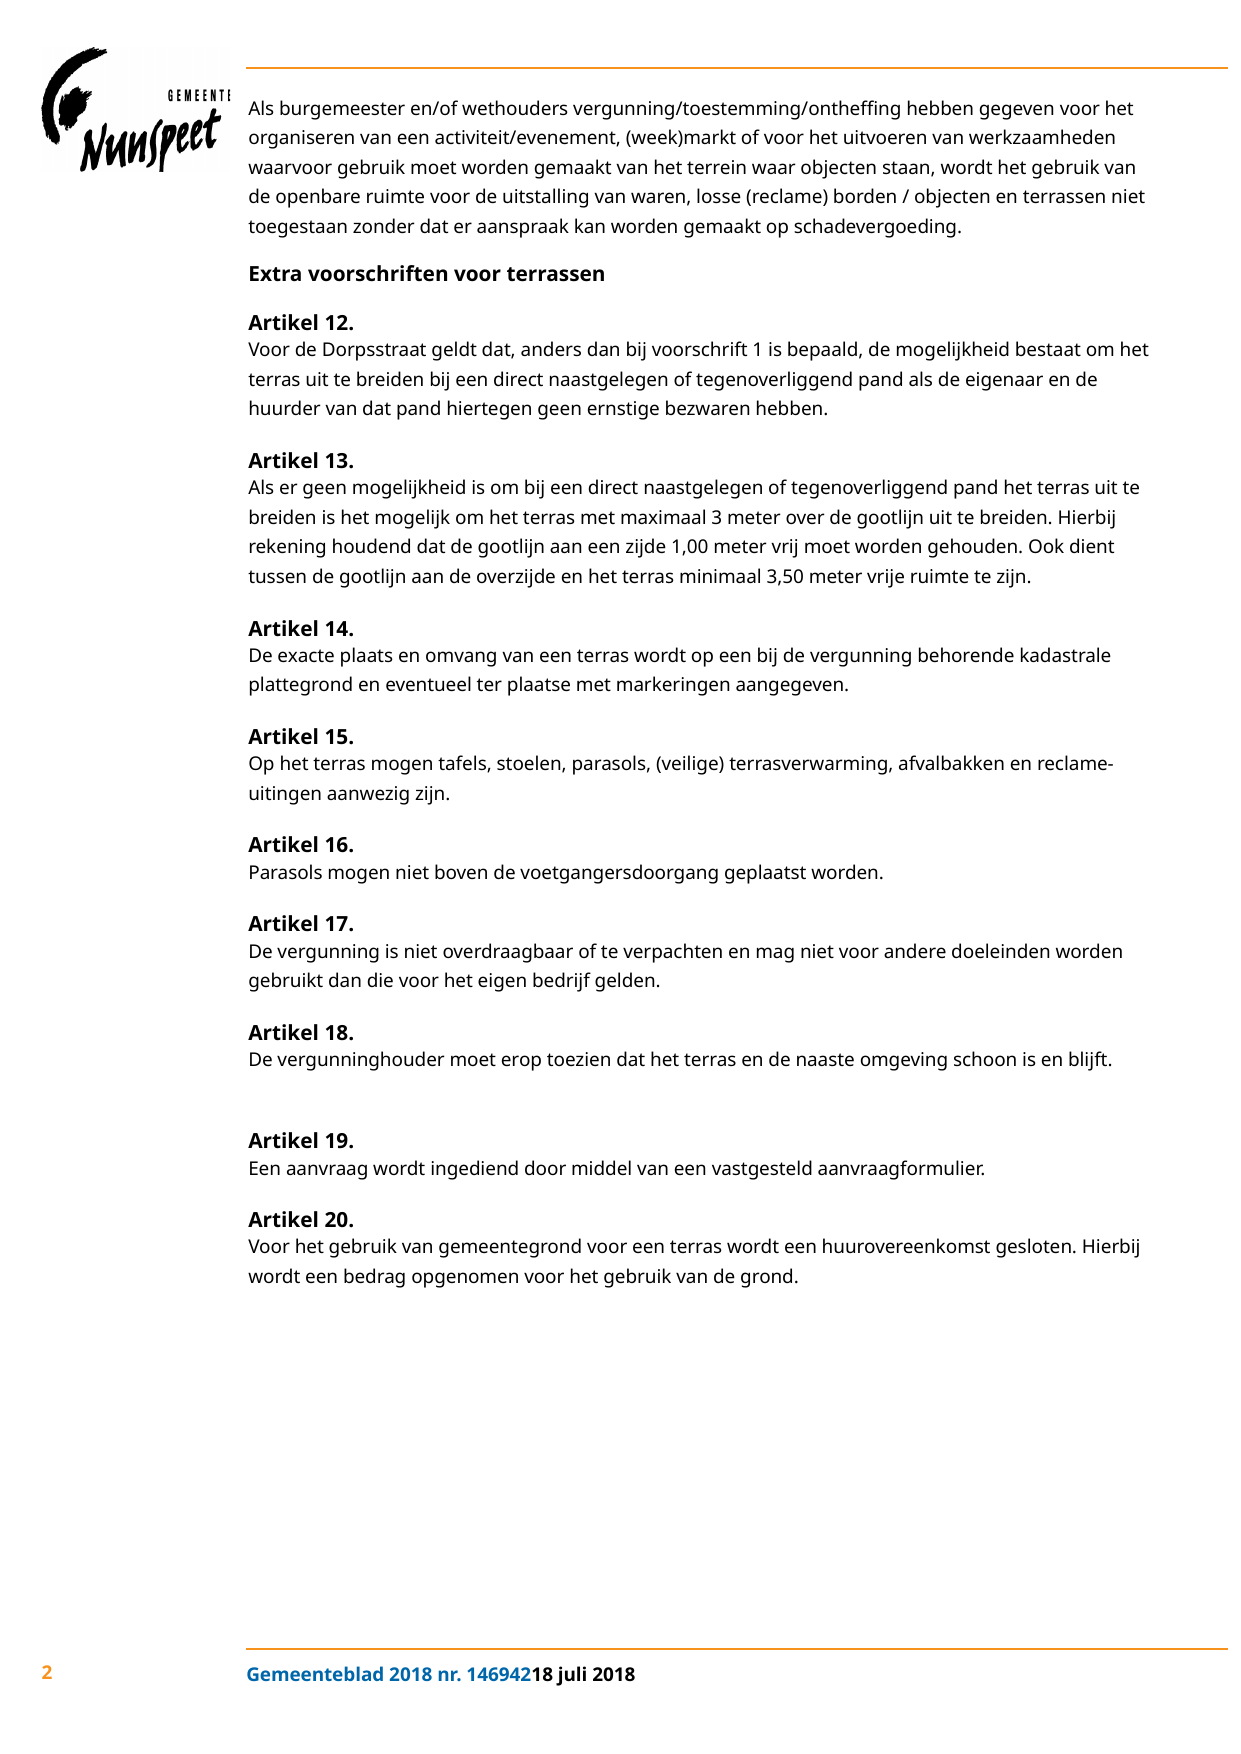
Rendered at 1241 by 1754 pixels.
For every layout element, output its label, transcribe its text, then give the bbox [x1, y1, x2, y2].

text Artikel 17. [248, 909, 1152, 938]
text Artikel 18. [248, 1018, 1152, 1046]
text Artikel 20. [248, 1205, 1152, 1233]
text De vergunninghouder moet erop toezien dat het terras en de naaste omgeving schoon is en blijft. [248, 1046, 1152, 1072]
text Artikel 13. [248, 446, 1152, 474]
text Als er geen mogelijkheid is om bij een direct naastgelegen of tegenoverliggend pand het terras uit te breiden is het mogelijk om het terras met maximaal 3 meter over de gootlijn uit te breiden. Hierbij rekening houdend dat de gootlijn aan een zijde 1,00 meter vrij moet worden gehouden. Ook dient tussen de gootlijn aan de overzijde en het terras minimaal 3,50 meter vrije ruimte te zijn. [248, 474, 1152, 589]
text Op het terras mogen tafels, stoelen, parasols, (veilige) terrasverwarming, afvalbakken en reclame-uitingen aanwezig zijn. [248, 751, 1152, 806]
picture [41, 47, 231, 172]
text Artikel 15. [248, 722, 1152, 751]
text Extra voorschriften voor terrassen [248, 259, 1152, 287]
text Artikel 19. [248, 1126, 1152, 1155]
text Als burgemeester en/of wethouders vergunning/toestemming/ontheffing hebben gegeven voor het organiseren van een activiteit/evenement, (week)markt of voor het uitvoeren van werkzaamheden waarvoor gebruik moet worden gemaakt van het terrein waar objecten staan, wordt het gebruik van de openbare ruimte voor de uitstalling van waren, losse (reclame) borden / objecten en terrassen niet toegestaan zonder dat er aanspraak kan worden gemaakt op schadevergoeding. [248, 95, 1152, 239]
text Artikel 14. [248, 614, 1152, 642]
text De vergunning is niet overdraagbaar of te verpachten en mag niet voor andere doeleinden worden gebruikt dan die voor het eigen bedrijf gelden. [248, 938, 1152, 993]
text Een aanvraag wordt ingediend door middel van een vastgesteld aanvraagformulier. [248, 1155, 1152, 1180]
text Artikel 16. [248, 831, 1152, 859]
text Voor het gebruik van gemeentegrond voor een terras wordt een huurovereenkomst gesloten. Hierbij wordt een bedrag opgenomen voor het gebruik van de grond. [248, 1233, 1152, 1289]
text Voor de Dorpsstraat geldt dat, anders dan bij voorschrift 1 is bepaald, de mogelijkheid bestaat om het terras uit te breiden bij een direct naastgelegen of tegenoverliggend pand als de eigenaar en de huurder van dat pand hiertegen geen ernstige bezwaren hebben. [248, 336, 1152, 421]
text Parasols mogen niet boven de voetgangersdoorgang geplaatst worden. [248, 859, 1152, 885]
text De exacte plaats en omvang van een terras wordt op een bij de vergunning behorende kadastrale plattegrond en eventueel ter plaatse met markeringen aangegeven. [248, 642, 1152, 697]
text Artikel 12. [248, 308, 1152, 336]
